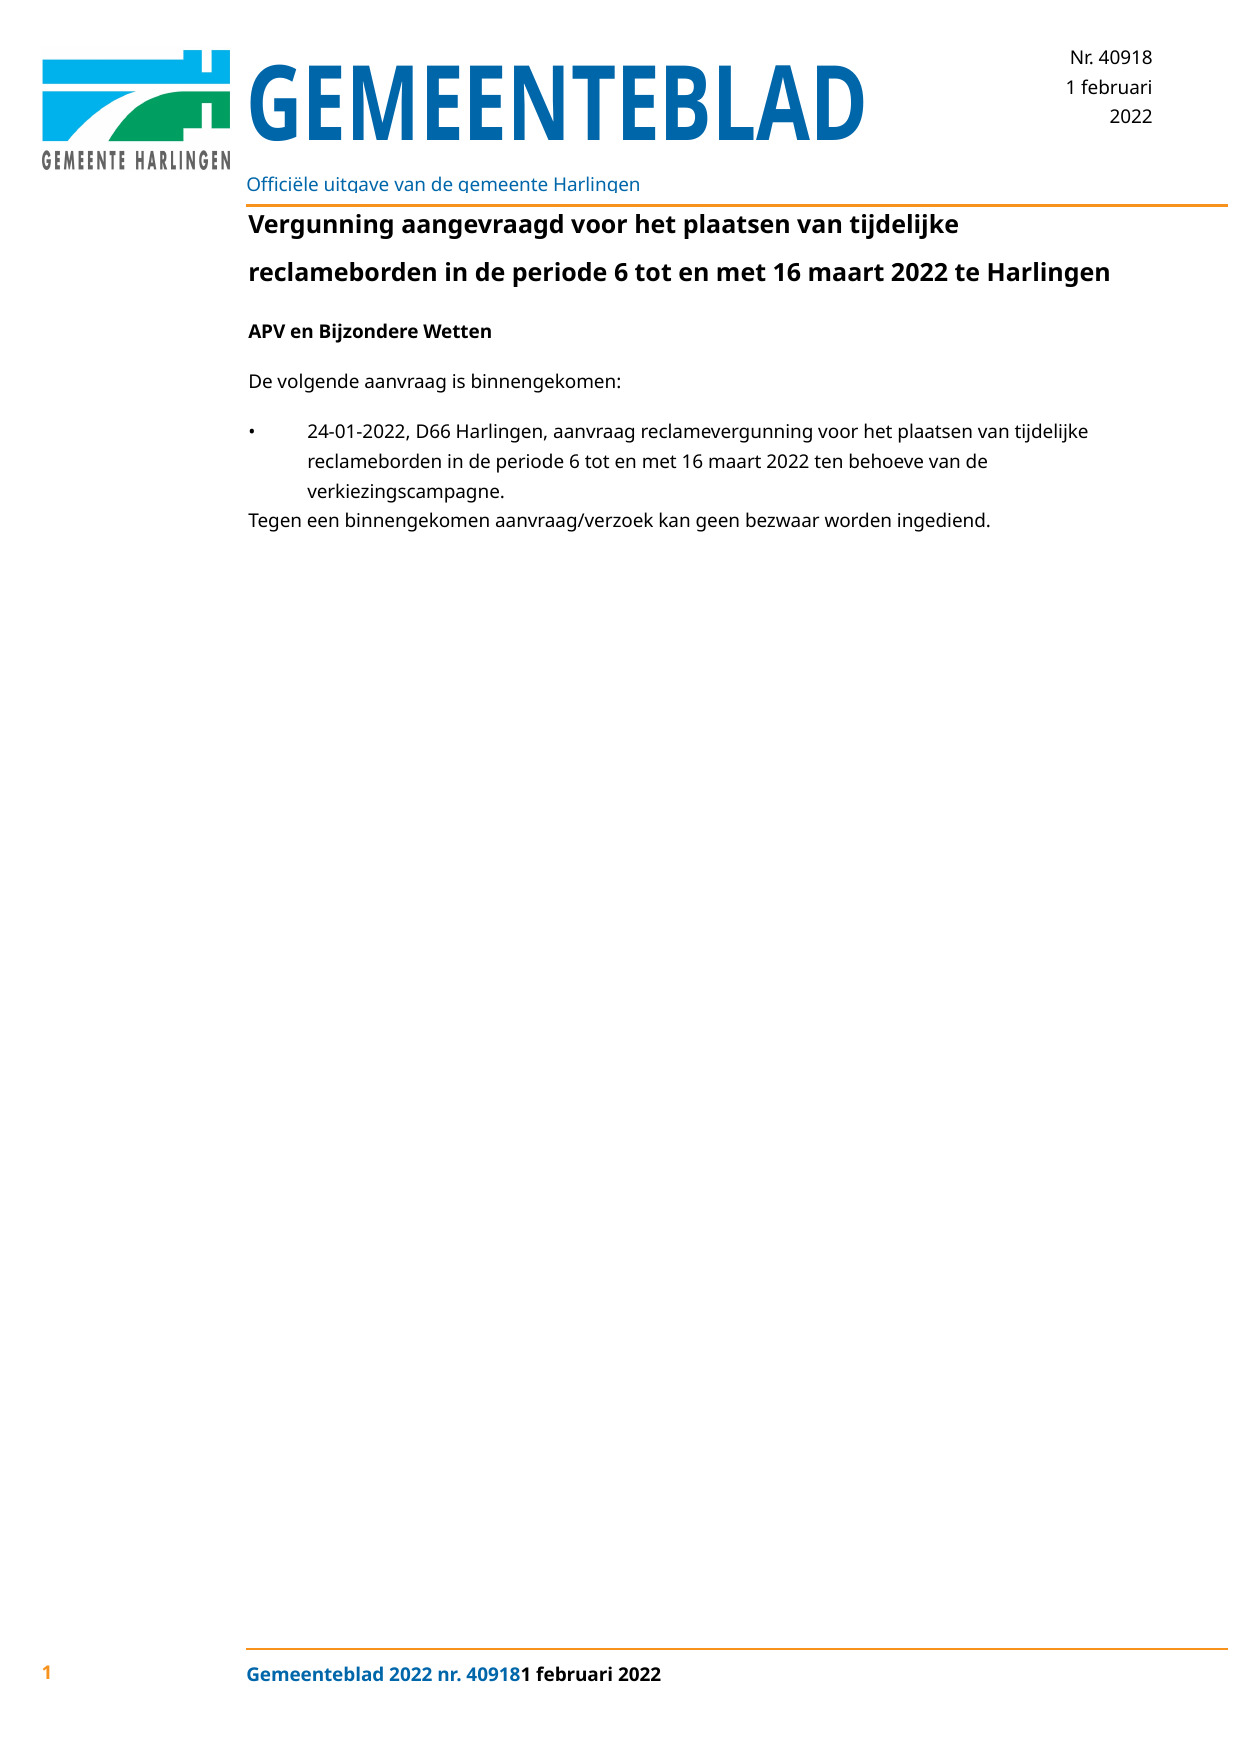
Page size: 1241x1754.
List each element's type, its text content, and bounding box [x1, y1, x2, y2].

picture [41, 47, 231, 172]
text De volgende aanvraag is binnengekomen: [248, 368, 1152, 394]
text Tegen een binnengekomen aanvraag/verzoek kan geen bezwaar worden ingediend. [248, 507, 1152, 533]
list 24-01-2022, D66 Harlingen, aanvraag reclamevergunning voor het plaatsen van tijdelijke reclameborden in de periode 6 tot en met 16 maart 2022 ten behoeve van de verkiezingscampagne. [248, 419, 1152, 504]
text APV en Bijzondere Wetten [248, 318, 1152, 344]
text Vergunning aangevraagd voor het plaatsen van tijdelijke reclameborden in de periode 6 tot en met 16 maart 2022 te Harlingen [248, 207, 1152, 288]
